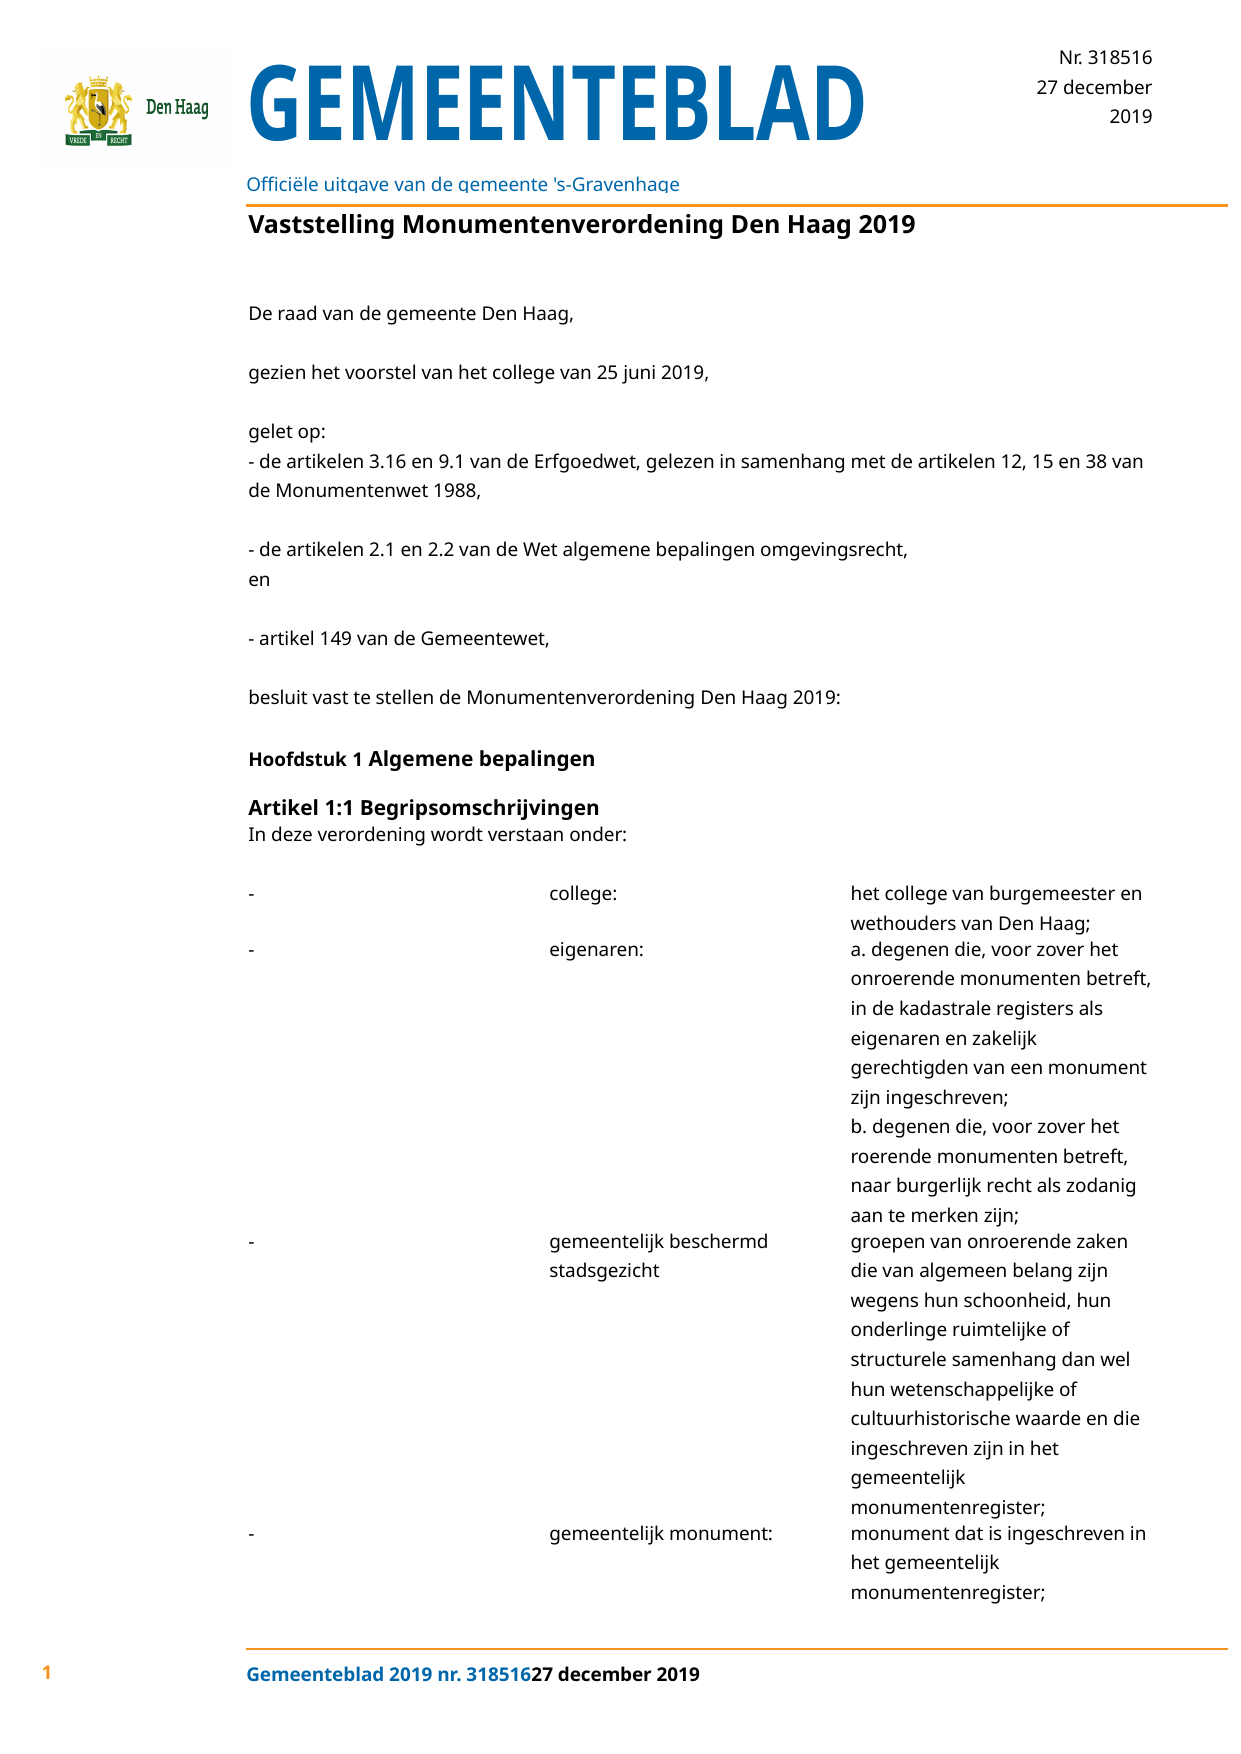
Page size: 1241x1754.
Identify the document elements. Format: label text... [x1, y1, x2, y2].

text gelet op: [248, 418, 1152, 444]
text - de artikelen 2.1 en 2.2 van de Wet algemene bepalingen omgevingsrecht, [248, 537, 1152, 562]
table_cell - [248, 1520, 549, 1605]
table_cell groepen van onroerende zaken die van algemeen belang zijn wegens hun schoonheid, hun onderlinge ruimtelijke of structurele samenhang dan wel hun wetenschappelijke of cultuurhistorische waarde en die ingeschreven zijn in het gemeentelijk monumentenregister; [850, 1228, 1152, 1520]
table_header - [248, 881, 549, 936]
table_cell gemeentelijk beschermd stadsgezicht [549, 1228, 850, 1520]
text Vaststelling Monumentenverordening Den Haag 2019 [248, 207, 1152, 241]
text De raad van de gemeente Den Haag, [248, 300, 1152, 326]
table_header college: [549, 881, 850, 936]
text - de artikelen 3.16 en 9.1 van de Erfgoedwet, gelezen in samenhang met de artikelen 12, 15 en 38 van de Monumentenwet 1988, [248, 448, 1152, 503]
text - artikel 149 van de Gemeentewet, [248, 625, 1152, 651]
table_cell - [248, 1228, 549, 1520]
text In deze verordening wordt verstaan onder: [248, 821, 1152, 847]
table_cell gemeentelijk monument: [549, 1520, 850, 1605]
text Hoofdstuk 1 Algemene bepalingen [248, 744, 1152, 772]
picture [41, 47, 231, 172]
text Artikel 1:1 Begripsomschrijvingen [248, 793, 1152, 821]
table_header het college van burgemeester en wethouders van Den Haag; [850, 881, 1152, 936]
table_cell monument dat is ingeschreven in het gemeentelijk monumentenregister; [850, 1520, 1152, 1605]
text besluit vast te stellen de Monumentenverordening Den Haag 2019: [248, 684, 1152, 710]
table_cell a. degenen die, voor zover het onroerende monumenten betreft, in de kadastrale registers als eigenaren en zakelijk gerechtigden van een monument zijn ingeschreven; b. degenen die, voor zover het roerende monumenten betreft, naar burgerlijk recht als zodanig aan te merken zijn; [850, 936, 1152, 1228]
table_cell - [248, 936, 549, 1228]
text en [248, 566, 1152, 592]
text gezien het voorstel van het college van 25 juni 2019, [248, 359, 1152, 385]
table_cell eigenaren: [549, 936, 850, 1228]
